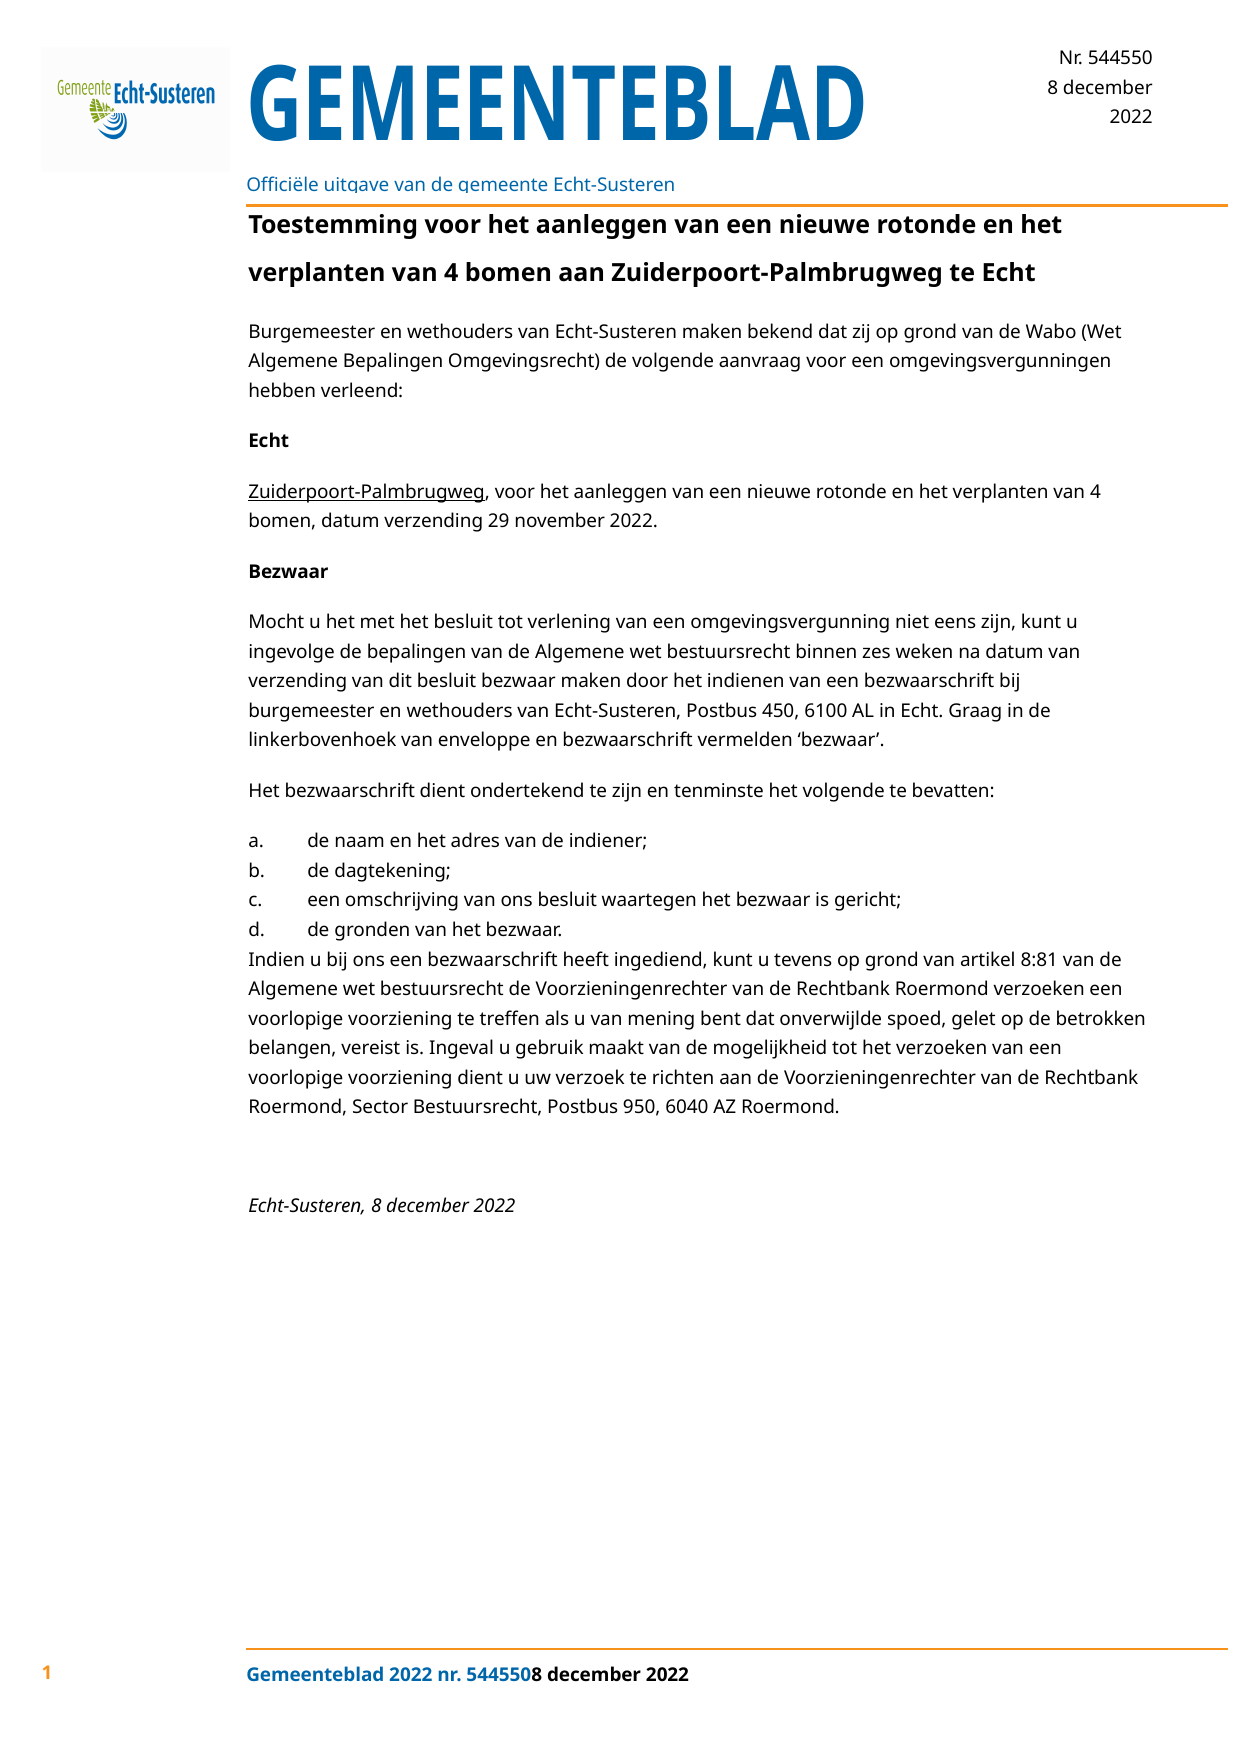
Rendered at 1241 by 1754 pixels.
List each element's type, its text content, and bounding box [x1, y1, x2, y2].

text Zuiderpoort-Palmbrugweg, voor het aanleggen van een nieuwe rotonde en het verplanten van 4 bomen, datum verzending 29 november 2022. [248, 478, 1152, 533]
text Toestemming voor het aanleggen van een nieuwe rotonde en het verplanten van 4 bomen aan Zuiderpoort-Palmbrugweg te Echt [248, 207, 1152, 288]
text Mocht u het met het besluit tot verlening van een omgevingsvergunning niet eens zijn, kunt u ingevolge de bepalingen van de Algemene wet bestuursrecht binnen zes weken na datum van verzending van dit besluit bezwaar maken door het indienen van een bezwaarschrift bij burgemeester en wethouders van Echt-Susteren, Postbus 450, 6100 AL in Echt. Graag in de linkerbovenhoek van enveloppe en bezwaarschrift vermelden ‘bezwaar’. [248, 608, 1152, 752]
text Echt-Susteren, 8 december 2022 [248, 1192, 1152, 1218]
list een omschrijving van ons besluit waartegen het bezwaar is gericht; [248, 887, 1152, 912]
text Indien u bij ons een bezwaarschrift heeft ingediend, kunt u tevens op grond van artikel 8:81 van de Algemene wet bestuursrecht de Voorzieningenrechter van de Rechtbank Roermond verzoeken een voorlopige voorziening te treffen als u van mening bent dat onverwijlde spoed, gelet op de betrokken belangen, vereist is. Ingeval u gebruik maakt van de mogelijkheid tot het verzoeken van een voorlopige voorziening dient u uw verzoek te richten aan de Voorzieningenrechter van de Rechtbank Roermond, Sector Bestuursrecht, Postbus 950, 6040 AZ Roermond. [248, 946, 1152, 1119]
text Bezwaar [248, 558, 1152, 584]
text Het bezwaarschrift dient ondertekend te zijn en tenminste het volgende te bevatten: [248, 777, 1152, 803]
list de dagtekening; [248, 857, 1152, 883]
list de gronden van het bezwaar. [248, 916, 1152, 942]
picture [41, 47, 231, 172]
text Echt [248, 427, 1152, 453]
text Burgemeester en wethouders van Echt-Susteren maken bekend dat zij op grond van de Wabo (Wet Algemene Bepalingen Omgevingsrecht) de volgende aanvraag voor een omgevingsvergunningen hebben verleend: [248, 318, 1152, 403]
list de naam en het adres van de indiener; [248, 827, 1152, 853]
